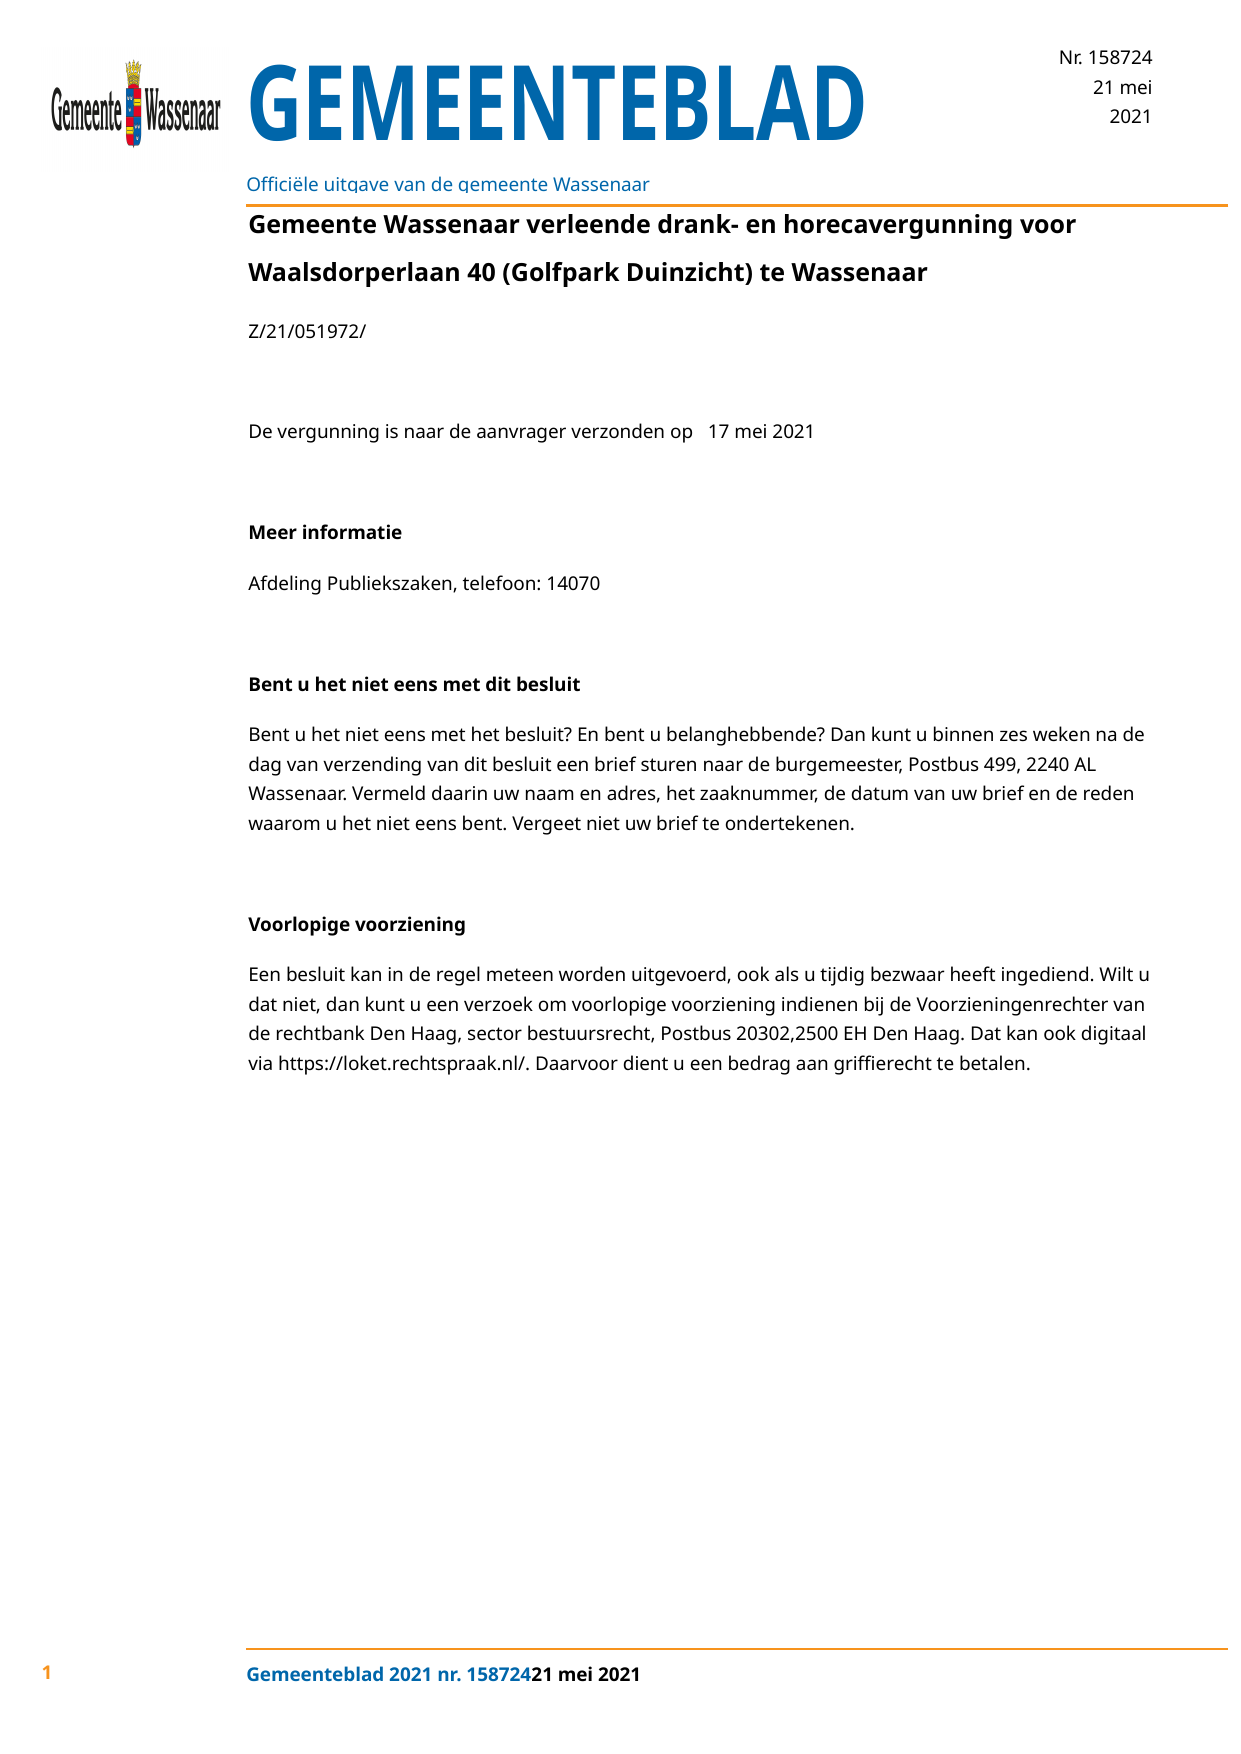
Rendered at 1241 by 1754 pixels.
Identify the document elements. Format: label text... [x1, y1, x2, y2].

text Meer informatie [248, 519, 1152, 545]
text Een besluit kan in de regel meteen worden uitgevoerd, ook als u tijdig bezwaar heeft ingediend. Wilt u dat niet, dan kunt u een verzoek om voorlopige voorziening indienen bij de Voorzieningenrechter van de rechtbank Den Haag, sector bestuursrecht, Postbus 20302,2500 EH Den Haag. Dat kan ook digitaal via https://loket.rechtspraak.nl/. Daarvoor dient u een bedrag aan griffierecht te betalen. [248, 961, 1152, 1076]
text Bent u het niet eens met het besluit? En bent u belanghebbende? Dan kunt u binnen zes weken na de dag van verzending van dit besluit een brief sturen naar de burgemeester, Postbus 499, 2240 AL Wassenaar. Vermeld daarin uw naam en adres, het zaaknummer, de datum van uw brief en de reden waarom u het niet eens bent. Vergeet niet uw brief te ondertekenen. [248, 721, 1152, 836]
text Afdeling Publiekszaken, telefoon: 14070 [248, 570, 1152, 596]
text De vergunning is naar de aanvrager verzonden op 17 mei 2021 [248, 419, 1152, 444]
picture [41, 47, 231, 172]
text Z/21/051972/ [248, 318, 1152, 344]
text Gemeente Wassenaar verleende drank- en horecavergunning voor Waalsdorperlaan 40 (Golfpark Duinzicht) te Wassenaar [248, 207, 1152, 288]
text Voorlopige voorziening [248, 911, 1152, 937]
text Bent u het niet eens met dit besluit [248, 671, 1152, 697]
